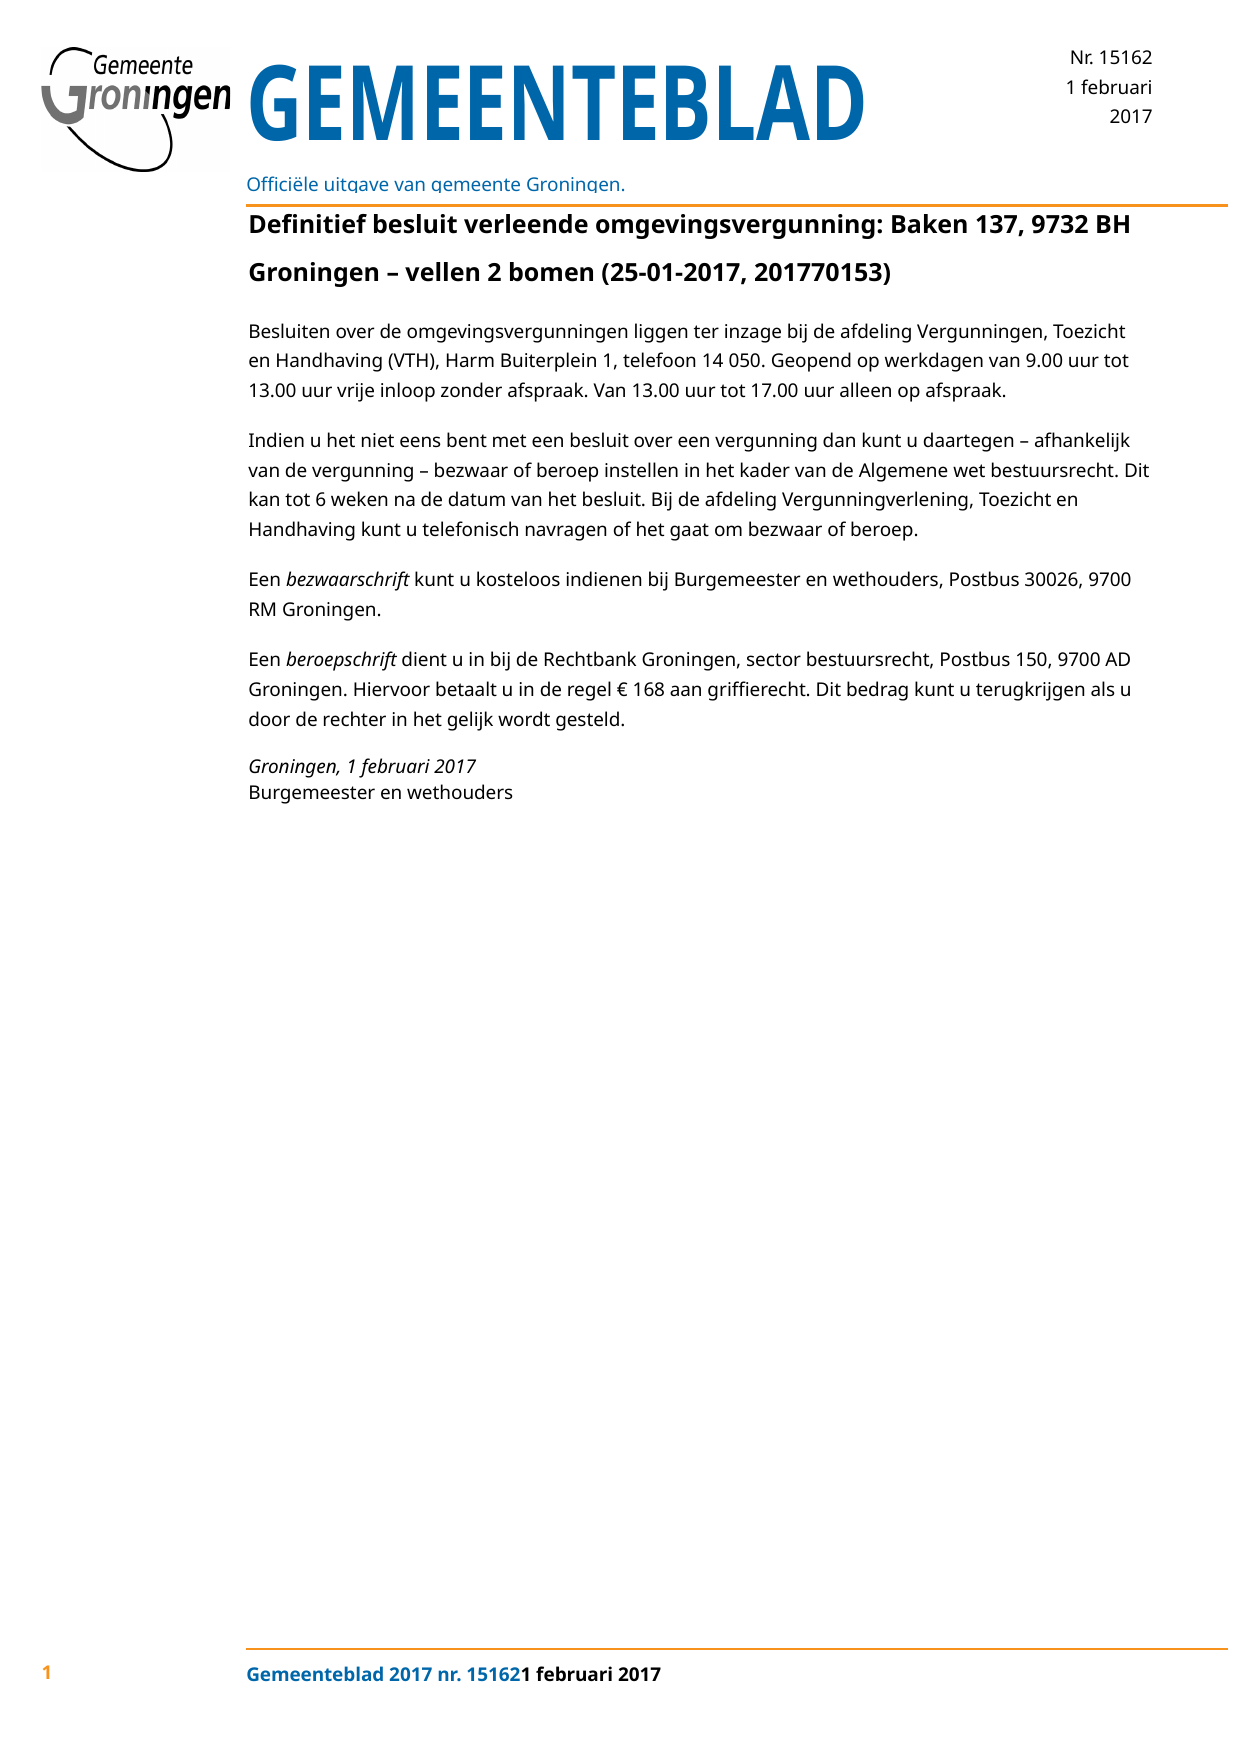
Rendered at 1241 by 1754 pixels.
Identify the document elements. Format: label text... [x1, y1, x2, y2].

text Een beroepschrift dient u in bij de Rechtbank Groningen, sector bestuursrecht, Postbus 150, 9700 AD Groningen. Hiervoor betaalt u in de regel € 168 aan griffierecht. Dit bedrag kunt u terugkrijgen als u door de rechter in het gelijk wordt gesteld. [248, 647, 1152, 732]
text Burgemeester en wethouders [248, 779, 1152, 805]
text Indien u het niet eens bent met een besluit over een vergunning dan kunt u daartegen – afhankelijk van de vergunning – bezwaar of beroep instellen in het kader van de Algemene wet bestuursrecht. Dit kan tot 6 weken na de datum van het besluit. Bij de afdeling Vergunningverlening, Toezicht en Handhaving kunt u telefonisch navragen of het gaat om bezwaar of beroep. [248, 427, 1152, 542]
text Een bezwaarschrift kunt u kosteloos indienen bij Burgemeester en wethouders, Postbus 30026, 9700 RM Groningen. [248, 567, 1152, 622]
text Besluiten over de omgevingsvergunningen liggen ter inzage bij de afdeling Vergunningen, Toezicht en Handhaving (VTH), Harm Buiterplein 1, telefoon 14 050. Geopend op werkdagen van 9.00 uur tot 13.00 uur vrije inloop zonder afspraak. Van 13.00 uur tot 17.00 uur alleen op afspraak. [248, 318, 1152, 403]
text Definitief besluit verleende omgevingsvergunning: Baken 137, 9732 BH Groningen – vellen 2 bomen (25-01-2017, 201770153) [248, 207, 1152, 288]
picture [41, 47, 231, 172]
text Groningen, 1 februari 2017 [248, 754, 1152, 779]
